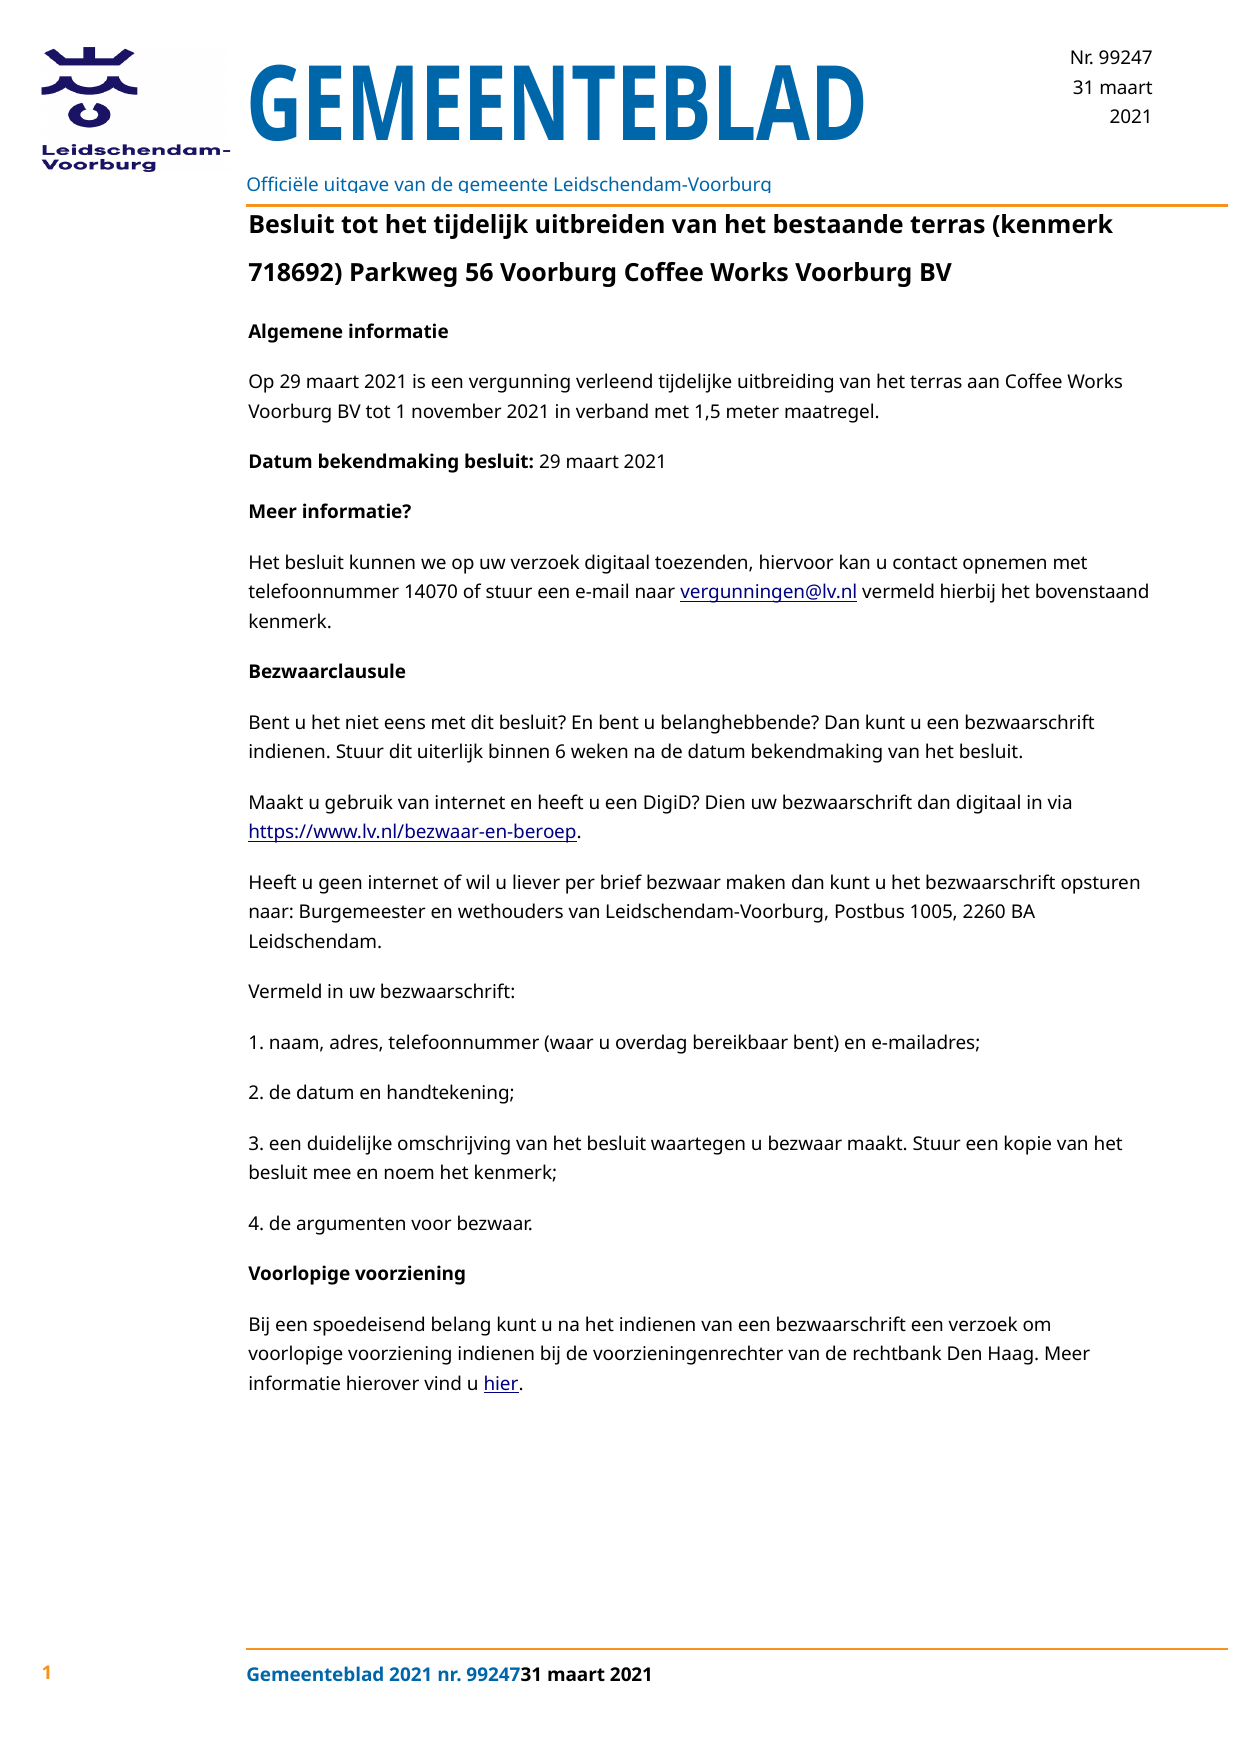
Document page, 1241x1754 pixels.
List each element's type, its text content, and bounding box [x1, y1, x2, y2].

text Maakt u gebruik van internet en heeft u een DigiD? Dien uw bezwaarschrift dan digitaal in via https://www.lv.nl/bezwaar-en-beroep. [248, 789, 1152, 844]
text Voorlopige voorziening [248, 1260, 1152, 1286]
text 2. de datum en handtekening; [248, 1079, 1152, 1105]
text Meer informatie? [248, 499, 1152, 524]
text Bij een spoedeisend belang kunt u na het indienen van een bezwaarschrift een verzoek om voorlopige voorziening indienen bij de voorzieningenrechter van de rechtbank Den Haag. Meer informatie hierover vind u hier. [248, 1311, 1152, 1396]
text Vermeld in uw bezwaarschrift: [248, 979, 1152, 1004]
text 3. een duidelijke omschrijving van het besluit waartegen u bezwaar maakt. Stuur een kopie van het besluit mee en noem het kenmerk; [248, 1130, 1152, 1185]
text Het besluit kunnen we op uw verzoek digitaal toezenden, hiervoor kan u contact opnemen met telefoonnummer 14070 of stuur een e-mail naar vergunningen@lv.nl vermeld hierbij het bovenstaand kenmerk. [248, 549, 1152, 634]
text Bezwaarclausule [248, 659, 1152, 684]
picture [41, 47, 231, 172]
text Heeft u geen internet of wil u liever per brief bezwaar maken dan kunt u het bezwaarschrift opsturen naar: Burgemeester en wethouders van Leidschendam-Voorburg, Postbus 1005, 2260 BA Leidschendam. [248, 869, 1152, 954]
text Datum bekendmaking besluit: 29 maart 2021 [248, 448, 1152, 474]
text Algemene informatie [248, 318, 1152, 344]
text 1. naam, adres, telefoonnummer (waar u overdag bereikbaar bent) en e-mailadres; [248, 1029, 1152, 1055]
text 4. de argumenten voor bezwaar. [248, 1210, 1152, 1236]
text Op 29 maart 2021 is een vergunning verleend tijdelijke uitbreiding van het terras aan Coffee Works Voorburg BV tot 1 november 2021 in verband met 1,5 meter maatregel. [248, 368, 1152, 424]
text Besluit tot het tijdelijk uitbreiden van het bestaande terras (kenmerk 718692) Parkweg 56 Voorburg Coffee Works Voorburg BV [248, 207, 1152, 288]
text Bent u het niet eens met dit besluit? En bent u belanghebbende? Dan kunt u een bezwaarschrift indienen. Stuur dit uiterlijk binnen 6 weken na de datum bekendmaking van het besluit. [248, 709, 1152, 764]
